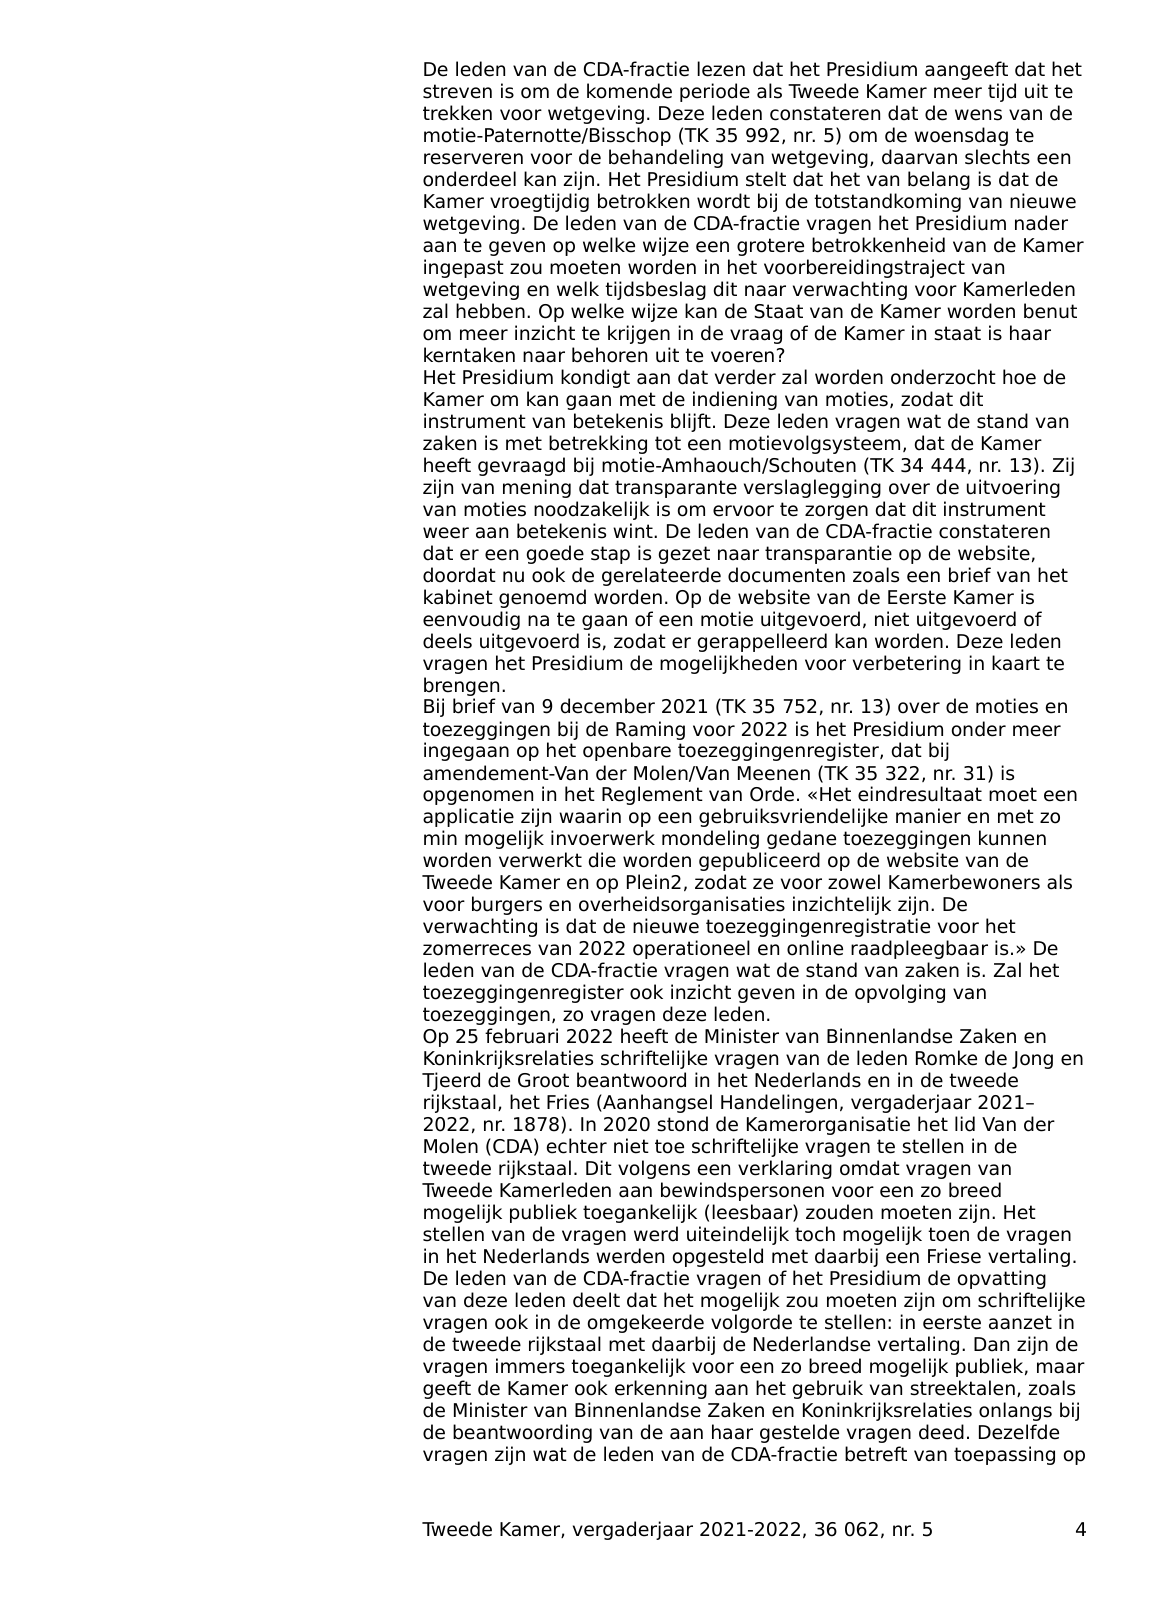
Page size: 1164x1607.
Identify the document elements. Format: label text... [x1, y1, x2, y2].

text De leden van de CDA-fractie vragen of het Presidium de opvatting van deze leden deelt dat het mogelijk zou moeten zijn om schriftelijke vragen ook in de omgekeerde volgorde te stellen: in eerste aanzet in de tweede rijkstaal met daarbij de Nederlandse vertaling. Dan zijn de vragen immers toegankelijk voor een zo breed mogelijk publiek, maar geeft de Kamer ook erkenning aan het gebruik van streektalen, zoals de Minister van Binnenlandse Zaken en Koninkrijksrelaties onlangs bij de beantwoording van de aan haar gestelde vragen deed. Dezelfde vragen zijn wat de leden van de CDA-fractie betreft van toepassing op [422, 1268, 1087, 1466]
text Bij brief van 9 december 2021 (TK 35 752, nr. 13) over de moties en toezeggingen bij de Raming voor 2022 is het Presidium onder meer ingegaan op het openbare toezeggingenregister, dat bij amendement-Van der Molen/Van Meenen (TK 35 322, nr. 31) is opgenomen in het Reglement van Orde. «Het eindresultaat moet een applicatie zijn waarin op een gebruiksvriendelijke manier en met zo min mogelijk invoerwerk mondeling gedane toezeggingen kunnen worden verwerkt die worden gepubliceerd op de website van de Tweede Kamer en op Plein2, zodat ze voor zowel Kamerbewoners als voor burgers en overheidsorganisaties inzichtelijk zijn. De verwachting is dat de nieuwe toezeggingenregistratie voor het zomerreces van 2022 operationeel en online raadpleegbaar is.» De leden van de CDA-fractie vragen wat de stand van zaken is. Zal het toezeggingenregister ook inzicht geven in de opvolging van toezeggingen, zo vragen deze leden. [422, 696, 1087, 1026]
text Op 25 februari 2022 heeft de Minister van Binnenlandse Zaken en Koninkrijksrelaties schriftelijke vragen van de leden Romke de Jong en Tjeerd de Groot beantwoord in het Nederlands en in de tweede rijkstaal, het Fries (Aanhangsel Handelingen, vergaderjaar 2021–2022, nr. 1878). In 2020 stond de Kamerorganisatie het lid Van der Molen (CDA) echter niet toe schriftelijke vragen te stellen in de tweede rijkstaal. Dit volgens een verklaring omdat vragen van Tweede Kamerleden aan bewindspersonen voor een zo breed mogelijk publiek toegankelijk (leesbaar) zouden moeten zijn. Het stellen van de vragen werd uiteindelijk toch mogelijk toen de vragen in het Nederlands werden opgesteld met daarbij een Friese vertaling. [422, 1026, 1087, 1268]
text Het Presidium kondigt aan dat verder zal worden onderzocht hoe de Kamer om kan gaan met de indiening van moties, zodat dit instrument van betekenis blijft. Deze leden vragen wat de stand van zaken is met betrekking tot een motievolgsysteem, dat de Kamer heeft gevraagd bij motie-Amhaouch/Schouten (TK 34 444, nr. 13). Zij zijn van mening dat transparante verslaglegging over de uitvoering van moties noodzakelijk is om ervoor te zorgen dat dit instrument weer aan betekenis wint. De leden van de CDA-fractie constateren dat er een goede stap is gezet naar transparantie op de website, doordat nu ook de gerelateerde documenten zoals een brief van het kabinet genoemd worden. Op de website van de Eerste Kamer is eenvoudig na te gaan of een motie uitgevoerd, niet uitgevoerd of deels uitgevoerd is, zodat er gerappelleerd kan worden. Deze leden vragen het Presidium de mogelijkheden voor verbetering in kaart te brengen. [422, 367, 1087, 696]
text De leden van de CDA-fractie lezen dat het Presidium aangeeft dat het streven is om de komende periode als Tweede Kamer meer tijd uit te trekken voor wetgeving. Deze leden constateren dat de wens van de motie-Paternotte/Bisschop (TK 35 992, nr. 5) om de woensdag te reserveren voor de behandeling van wetgeving, daarvan slechts een onderdeel kan zijn. Het Presidium stelt dat het van belang is dat de Kamer vroegtijdig betrokken wordt bij de totstandkoming van nieuwe wetgeving. De leden van de CDA-fractie vragen het Presidium nader aan te geven op welke wijze een grotere betrokkenheid van de Kamer ingepast zou moeten worden in het voorbereidingstraject van wetgeving en welk tijdsbeslag dit naar verwachting voor Kamerleden zal hebben. Op welke wijze kan de Staat van de Kamer worden benut om meer inzicht te krijgen in de vraag of de Kamer in staat is haar kerntaken naar behoren uit te voeren? [422, 59, 1087, 367]
